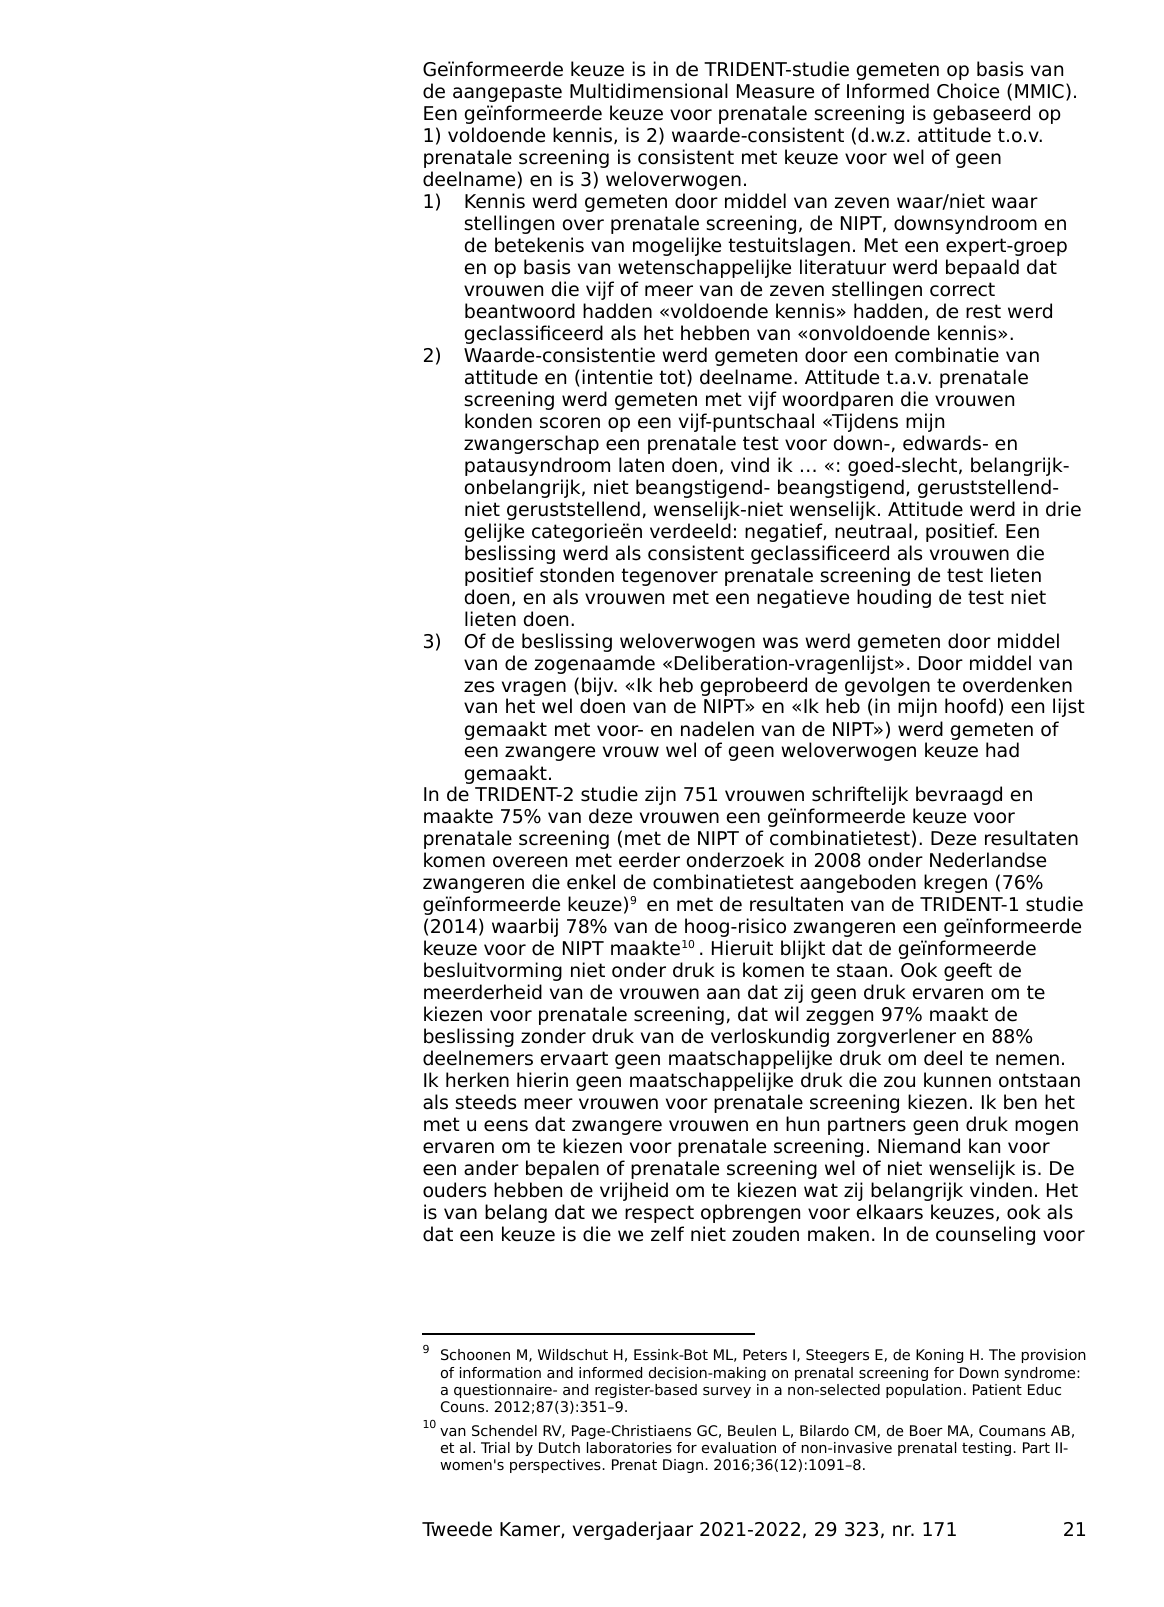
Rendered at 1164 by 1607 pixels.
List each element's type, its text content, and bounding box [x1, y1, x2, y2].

text van Schendel RV, Page-Christiaens GC, Beulen L, Bilardo CM, de Boer MA, Coumans AB, et al. Trial by Dutch laboratories for evaluation of non-invasive prenatal testing. Part II-women's perspectives. Prenat Diagn. 2016;36(12):1091–8. [422, 1418, 1087, 1474]
text 1) Kennis werd gemeten door middel van zeven waar/niet waar stellingen over prenatale screening, de NIPT, downsyndroom en de betekenis van mogelijke testuitslagen. Met een expert-groep en op basis van wetenschappelijke literatuur werd bepaald dat vrouwen die vijf of meer van de zeven stellingen correct beantwoord hadden «voldoende kennis» hadden, de rest werd geclassificeerd als het hebben van «onvoldoende kennis». [422, 191, 1087, 345]
text Geïnformeerde keuze is in de TRIDENT-studie gemeten op basis van de aangepaste Multidimensional Measure of Informed Choice (MMIC). Een geïnformeerde keuze voor prenatale screening is gebaseerd op 1) voldoende kennis, is 2) waarde-consistent (d.w.z. attitude t.o.v. prenatale screening is consistent met keuze voor wel of geen deelname) en is 3) weloverwogen. [422, 59, 1087, 191]
text 2) Waarde-consistentie werd gemeten door een combinatie van attitude en (intentie tot) deelname. Attitude t.a.v. prenatale screening werd gemeten met vijf woordparen die vrouwen konden scoren op een vijf-puntschaal «Tijdens mijn zwangerschap een prenatale test voor down-, edwards- en patausyndroom laten doen, vind ik … «: goed-slecht, belangrijk-onbelangrijk, niet beangstigend- beangstigend, geruststellend-niet geruststellend, wenselijk-niet wenselijk. Attitude werd in drie gelijke categorieën verdeeld: negatief, neutraal, positief. Een beslissing werd als consistent geclassificeerd als vrouwen die positief stonden tegenover prenatale screening de test lieten doen, en als vrouwen met een negatieve houding de test niet lieten doen. [422, 345, 1087, 631]
text Schoonen M, Wildschut H, Essink-Bot ML, Peters I, Steegers E, de Koning H. The provision of information and informed decision-making on prenatal screening for Down syndrome: a questionnaire- and register-based survey in a non-selected population. Patient Educ Couns. 2012;87(3):351–9. [422, 1343, 1087, 1416]
text Ik herken hierin geen maatschappelijke druk die zou kunnen ontstaan als steeds meer vrouwen voor prenatale screening kiezen. Ik ben het met u eens dat zwangere vrouwen en hun partners geen druk mogen ervaren om te kiezen voor prenatale screening. Niemand kan voor een ander bepalen of prenatale screening wel of niet wenselijk is. De ouders hebben de vrijheid om te kiezen wat zij belangrijk vinden. Het is van belang dat we respect opbrengen voor elkaars keuzes, ook als dat een keuze is die we zelf niet zouden maken. In de counseling voor [422, 1070, 1087, 1246]
text 3) Of de beslissing weloverwogen was werd gemeten door middel van de zogenaamde «Deliberation-vragenlijst». Door middel van zes vragen (bijv. «Ik heb geprobeerd de gevolgen te overdenken van het wel doen van de NIPT» en «Ik heb (in mijn hoofd) een lijst gemaakt met voor- en nadelen van de NIPT») werd gemeten of een zwangere vrouw wel of geen weloverwogen keuze had gemaakt. [422, 631, 1087, 784]
text In de TRIDENT-2 studie zijn 751 vrouwen schriftelijk bevraagd en maakte 75% van deze vrouwen een geïnformeerde keuze voor prenatale screening (met de NIPT of combinatietest). Deze resultaten komen overeen met eerder onderzoek in 2008 onder Nederlandse zwangeren die enkel de combinatietest aangeboden kregen (76% geïnformeerde keuze) en met de resultaten van de TRIDENT-1 studie (2014) waarbij 78% van de hoog-risico zwangeren een geïnformeerde keuze voor de NIPT maakte. Hieruit blijkt dat de geïnformeerde besluitvorming niet onder druk is komen te staan. Ook geeft de meerderheid van de vrouwen aan dat zij geen druk ervaren om te kiezen voor prenatale screening, dat wil zeggen 97% maakt de beslissing zonder druk van de verloskundig zorgverlener en 88% deelnemers ervaart geen maatschappelijke druk om deel te nemen. [422, 784, 1087, 1070]
